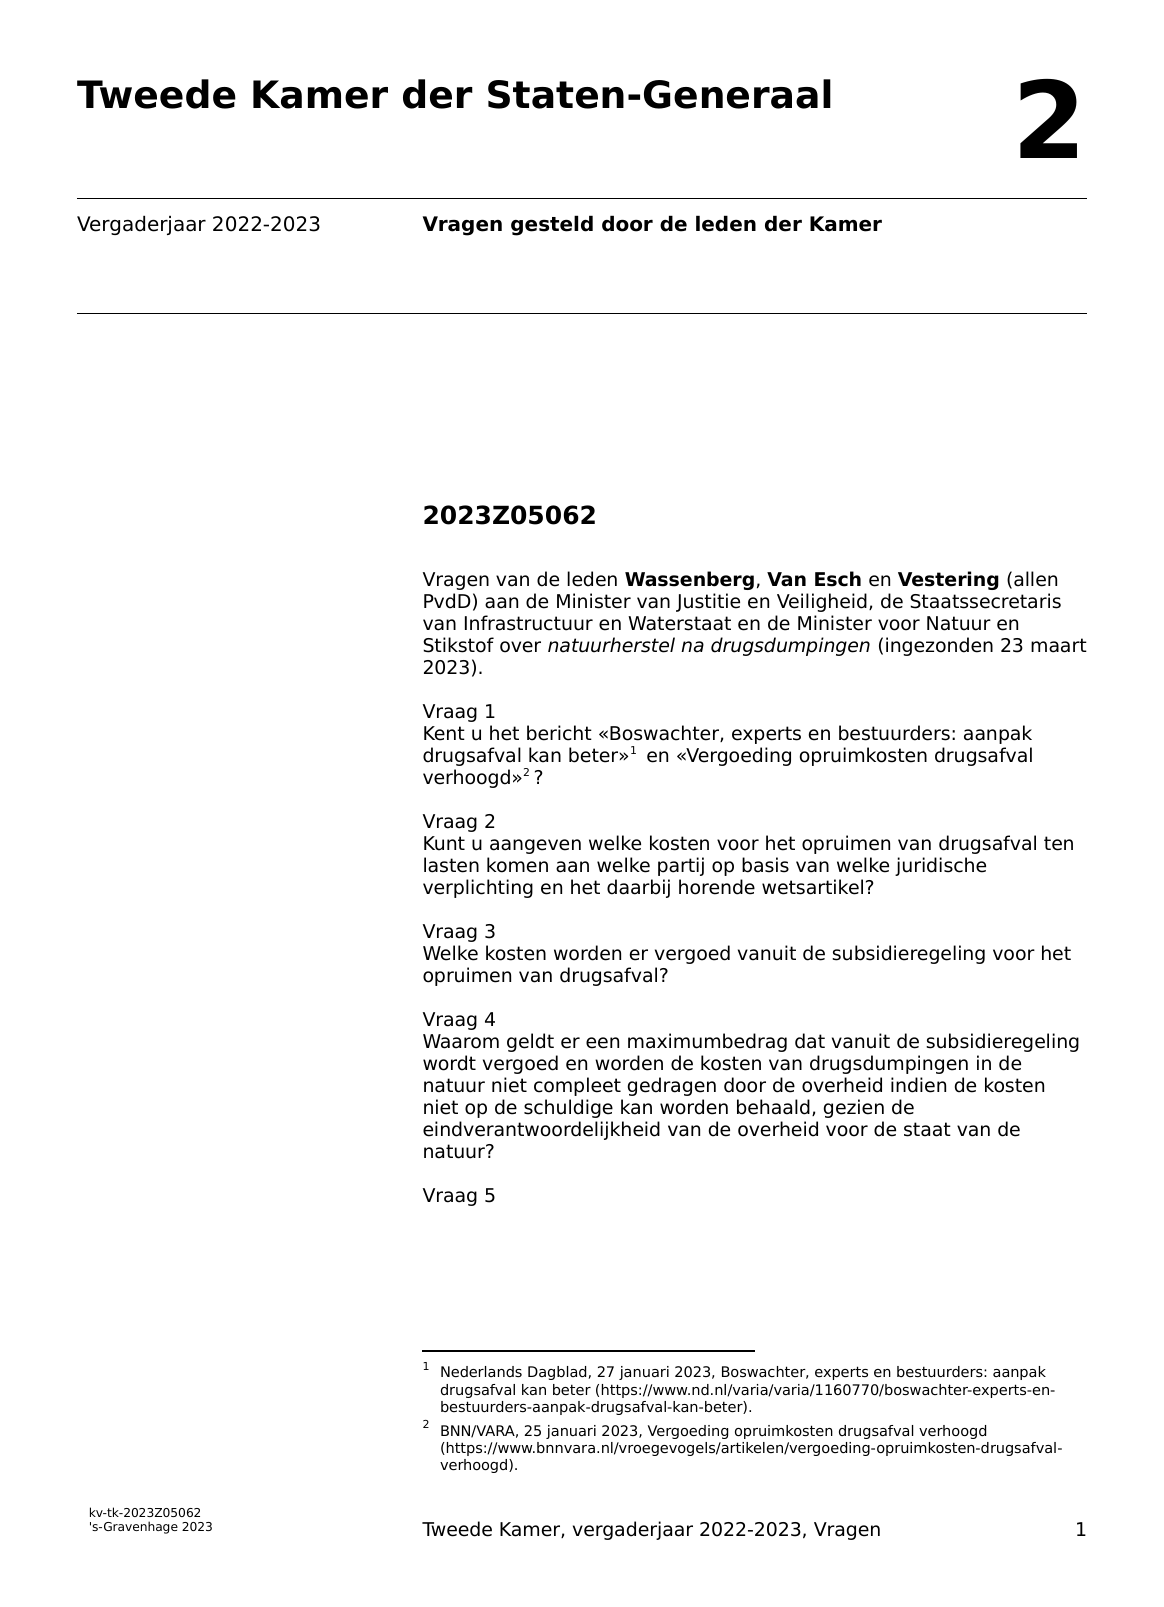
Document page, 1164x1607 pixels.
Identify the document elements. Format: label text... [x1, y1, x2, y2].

text kv-tk-2023Z05062 [88, 1506, 323, 1520]
text Vraag 3 [422, 921, 1087, 943]
text Kent u het bericht «Boswachter, experts en bestuurders: aanpak drugsafval kan beter» en «Vergoeding opruimkosten drugsafval verhoogd»? [422, 723, 1087, 789]
text BNN/VARA, 25 januari 2023, Vergoeding opruimkosten drugsafval verhoogd (https://www.bnnvara.nl/vroegevogels/artikelen/vergoeding-opruimkosten-drugsafval-verhoogd). [422, 1418, 1087, 1474]
text 2023Z05062 [422, 501, 1087, 531]
table_cell Vragen gesteld door de leden der Kamer [422, 199, 1087, 313]
table_header Tweede Kamer der Staten-Generaal [77, 59, 886, 198]
text Waarom geldt er een maximumbedrag dat vanuit de subsidieregeling wordt vergoed en worden de kosten van drugsdumpingen in de natuur niet compleet gedragen door de overheid indien de kosten niet op de schuldige kan worden behaald, gezien de eindverantwoordelijkheid van de overheid voor de staat van de natuur? [422, 1031, 1087, 1163]
text Vraag 5 [422, 1185, 1087, 1207]
text Nederlands Dagblad, 27 januari 2023, Boswachter, experts en bestuurders: aanpak drugsafval kan beter (https://www.nd.nl/varia/varia/1160770/boswachter-experts-en-bestuurders-aanpak-drugsafval-kan-beter). [422, 1360, 1087, 1416]
text 's-Gravenhage 2023 [88, 1520, 323, 1534]
table_header 2 [886, 59, 1087, 198]
text Vraag 2 [422, 811, 1087, 833]
text Kunt u aangeven welke kosten voor het opruimen van drugsafval ten lasten komen aan welke partij op basis van welke juridische verplichting en het daarbij horende wetsartikel? [422, 833, 1087, 899]
text Welke kosten worden er vergoed vanuit de subsidieregeling voor het opruimen van drugsafval? [422, 943, 1087, 987]
text Vragen van de leden Wassenberg, Van Esch en Vestering (allen PvdD) aan de Minister van Justitie en Veiligheid, de Staatssecretaris van Infrastructuur en Waterstaat en de Minister voor Natuur en Stikstof over natuurherstel na drugsdumpingen (ingezonden 23 maart 2023). [422, 569, 1087, 679]
table_cell Vergaderjaar 2022-2023 [77, 199, 422, 313]
text Vraag 1 [422, 701, 1087, 723]
text Vraag 4 [422, 1009, 1087, 1031]
